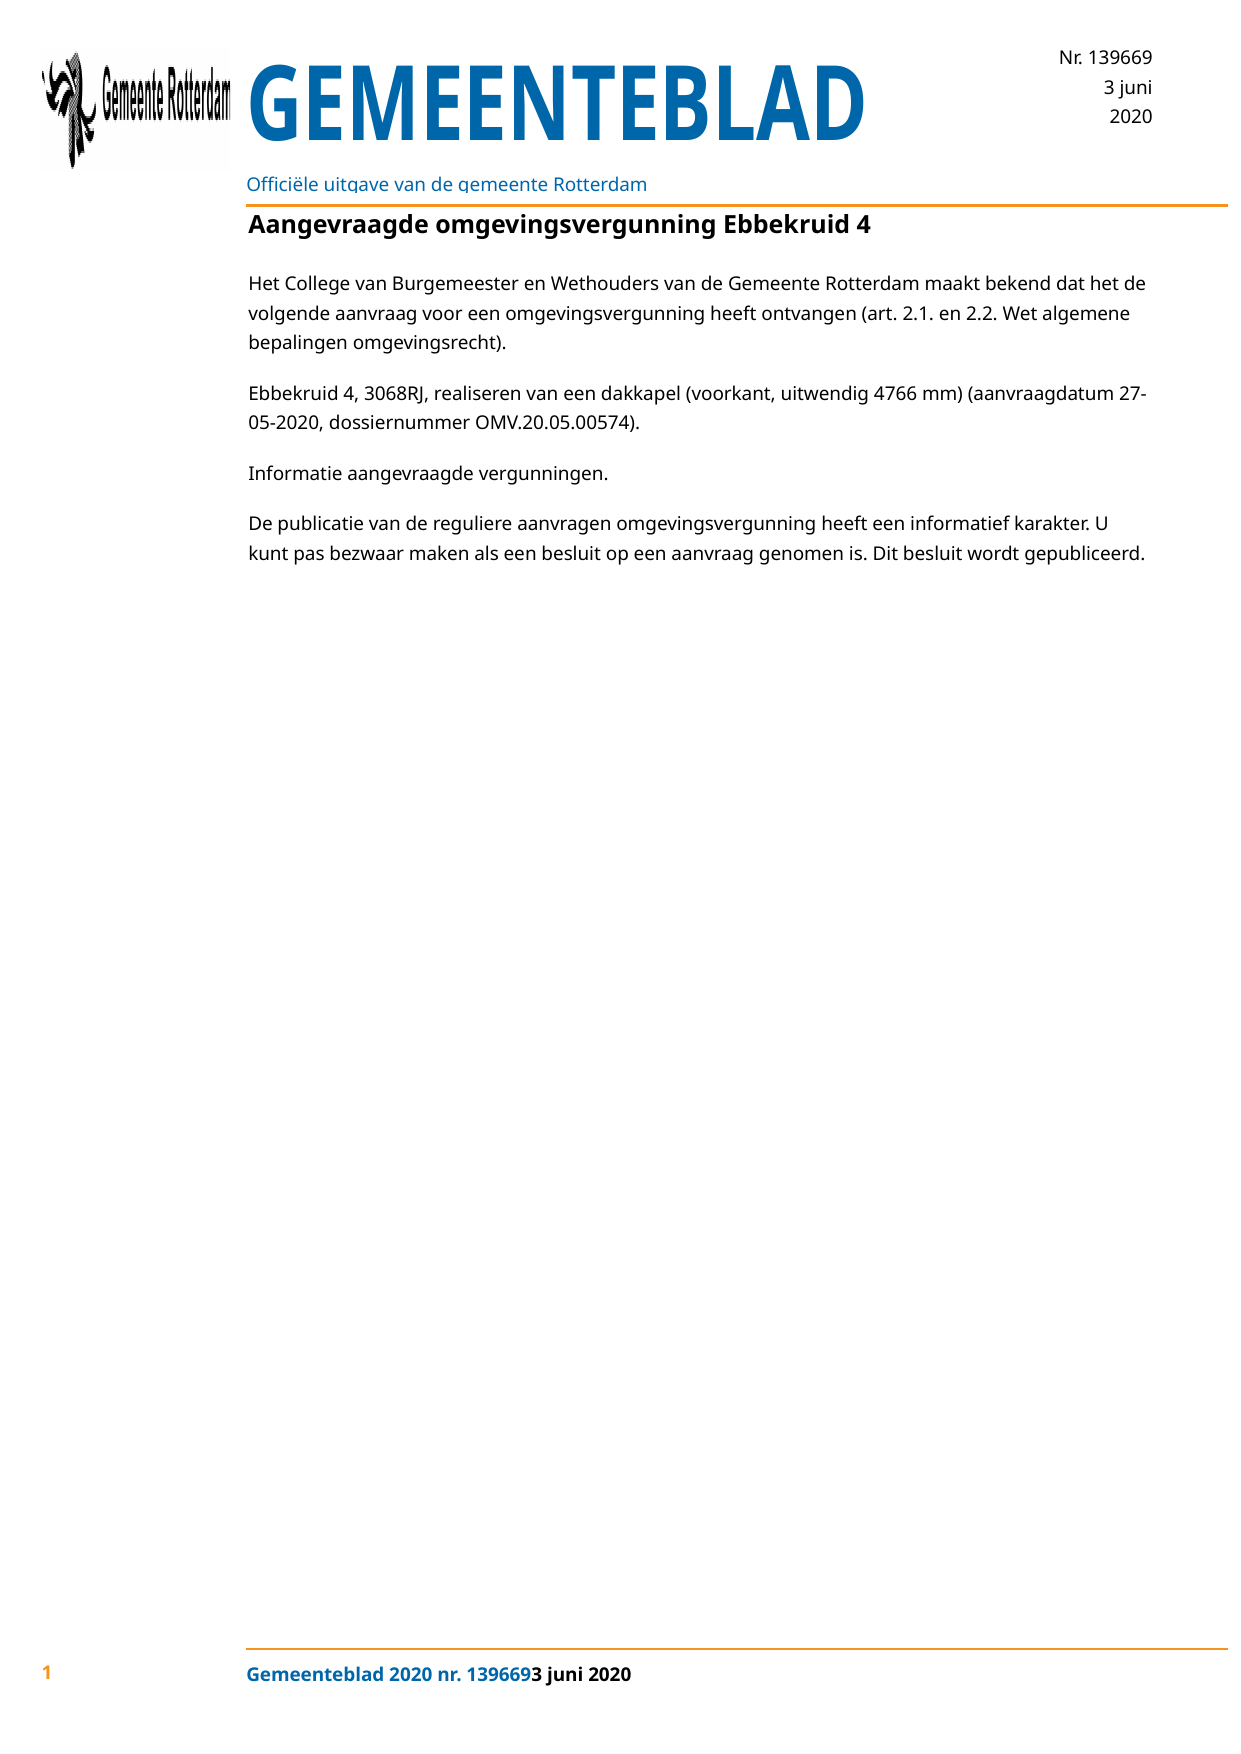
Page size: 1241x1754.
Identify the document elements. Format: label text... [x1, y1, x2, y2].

text De publicatie van de reguliere aanvragen omgevingsvergunning heeft een informatief karakter. U kunt pas bezwaar maken als een besluit op een aanvraag genomen is. Dit besluit wordt gepubliceerd. [248, 510, 1152, 566]
text Het College van Burgemeester en Wethouders van de Gemeente Rotterdam maakt bekend dat het de volgende aanvraag voor een omgevingsvergunning heeft ontvangen (art. 2.1. en 2.2. Wet algemene bepalingen omgevingsrecht). [248, 270, 1152, 355]
text Informatie aangevraagde vergunningen. [248, 460, 1152, 486]
text Ebbekruid 4, 3068RJ, realiseren van een dakkapel (voorkant, uitwendig 4766 mm) (aanvraagdatum 27-05-2020, dossiernummer OMV.20.05.00574). [248, 380, 1152, 435]
text Aangevraagde omgevingsvergunning Ebbekruid 4 [248, 207, 1152, 241]
picture [41, 47, 231, 172]
